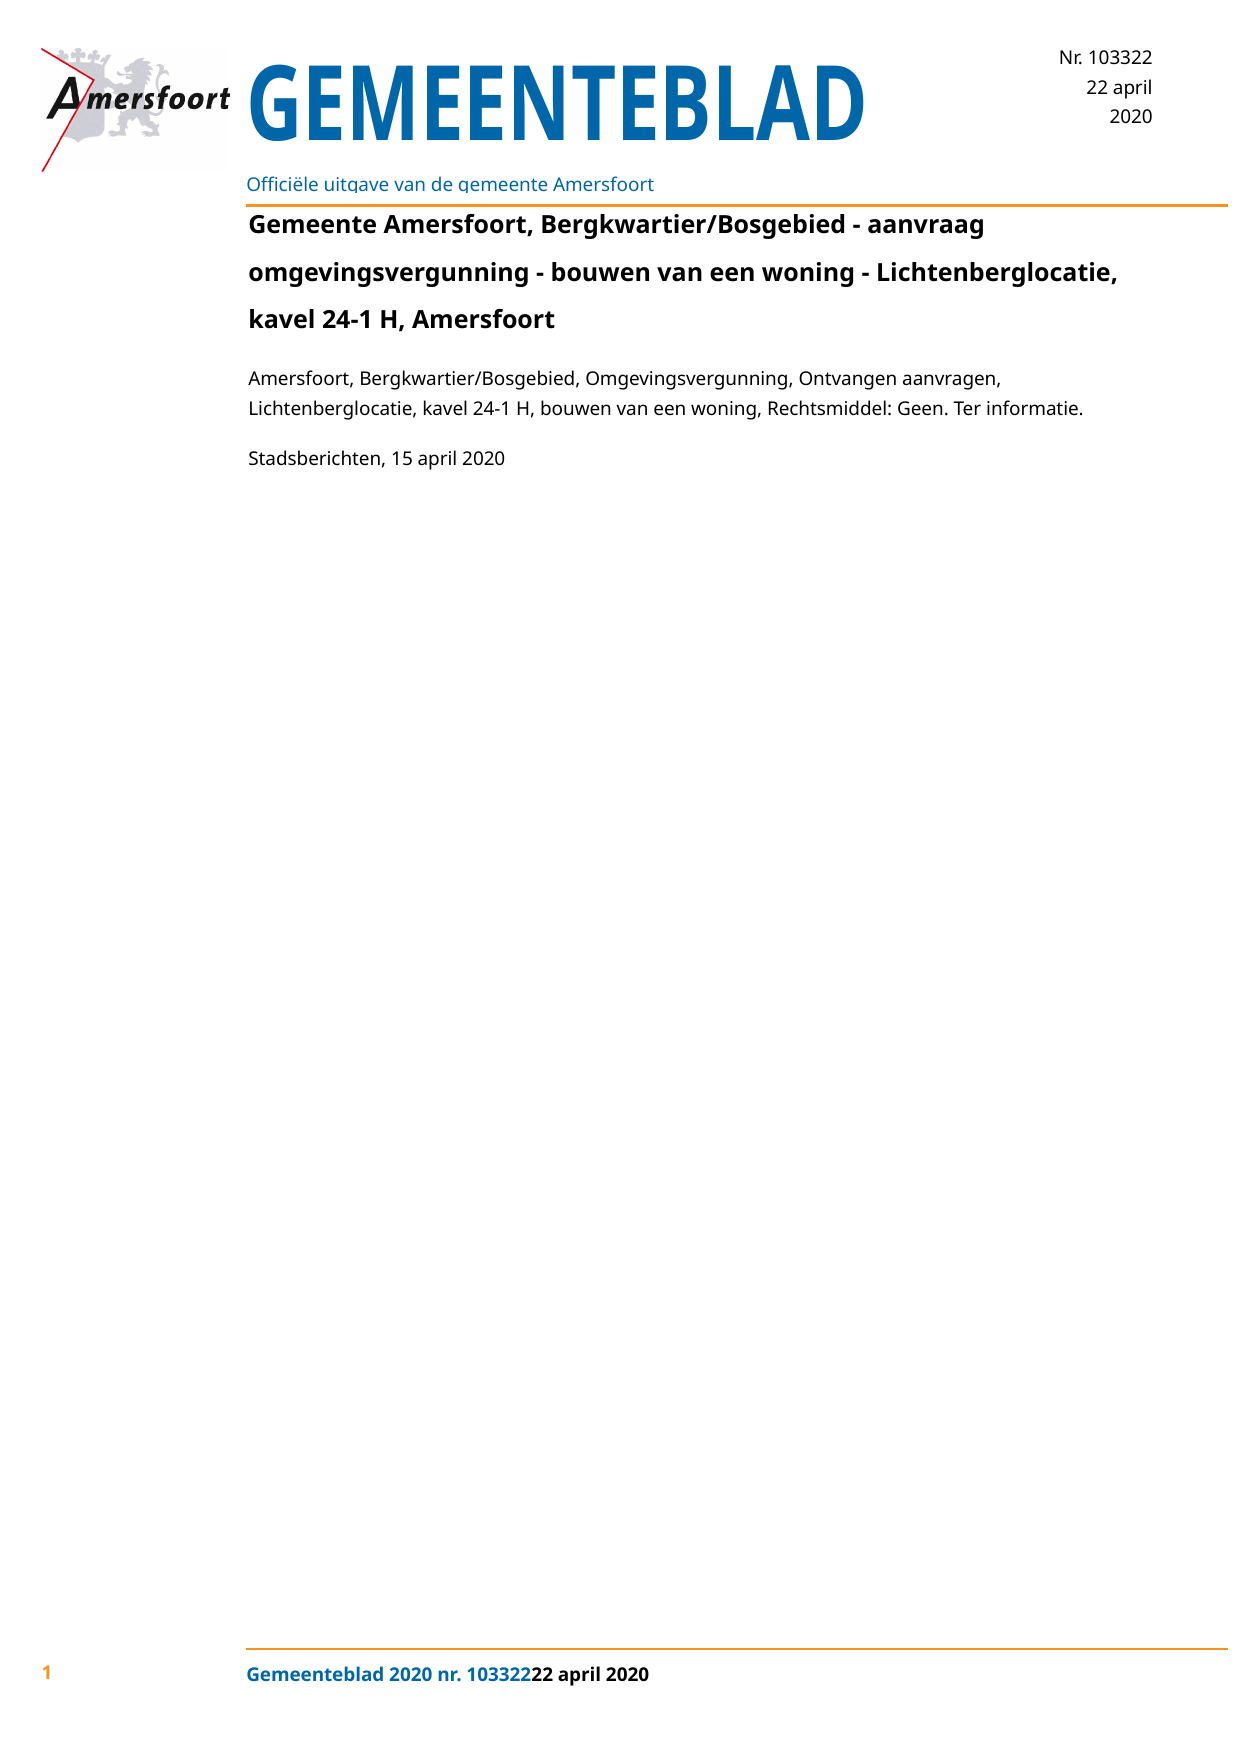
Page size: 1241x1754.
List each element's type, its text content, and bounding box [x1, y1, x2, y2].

text Amersfoort, Bergkwartier/Bosgebied, Omgevingsvergunning, Ontvangen aanvragen, Lichtenberglocatie, kavel 24-1 H, bouwen van een woning, Rechtsmiddel: Geen. Ter informatie. [248, 366, 1152, 421]
text Gemeente Amersfoort, Bergkwartier/Bosgebied - aanvraag omgevingsvergunning - bouwen van een woning - Lichtenberglocatie, kavel 24-1 H, Amersfoort [248, 207, 1152, 336]
text Stadsberichten, 15 april 2020 [248, 446, 1152, 471]
picture [41, 47, 231, 172]
